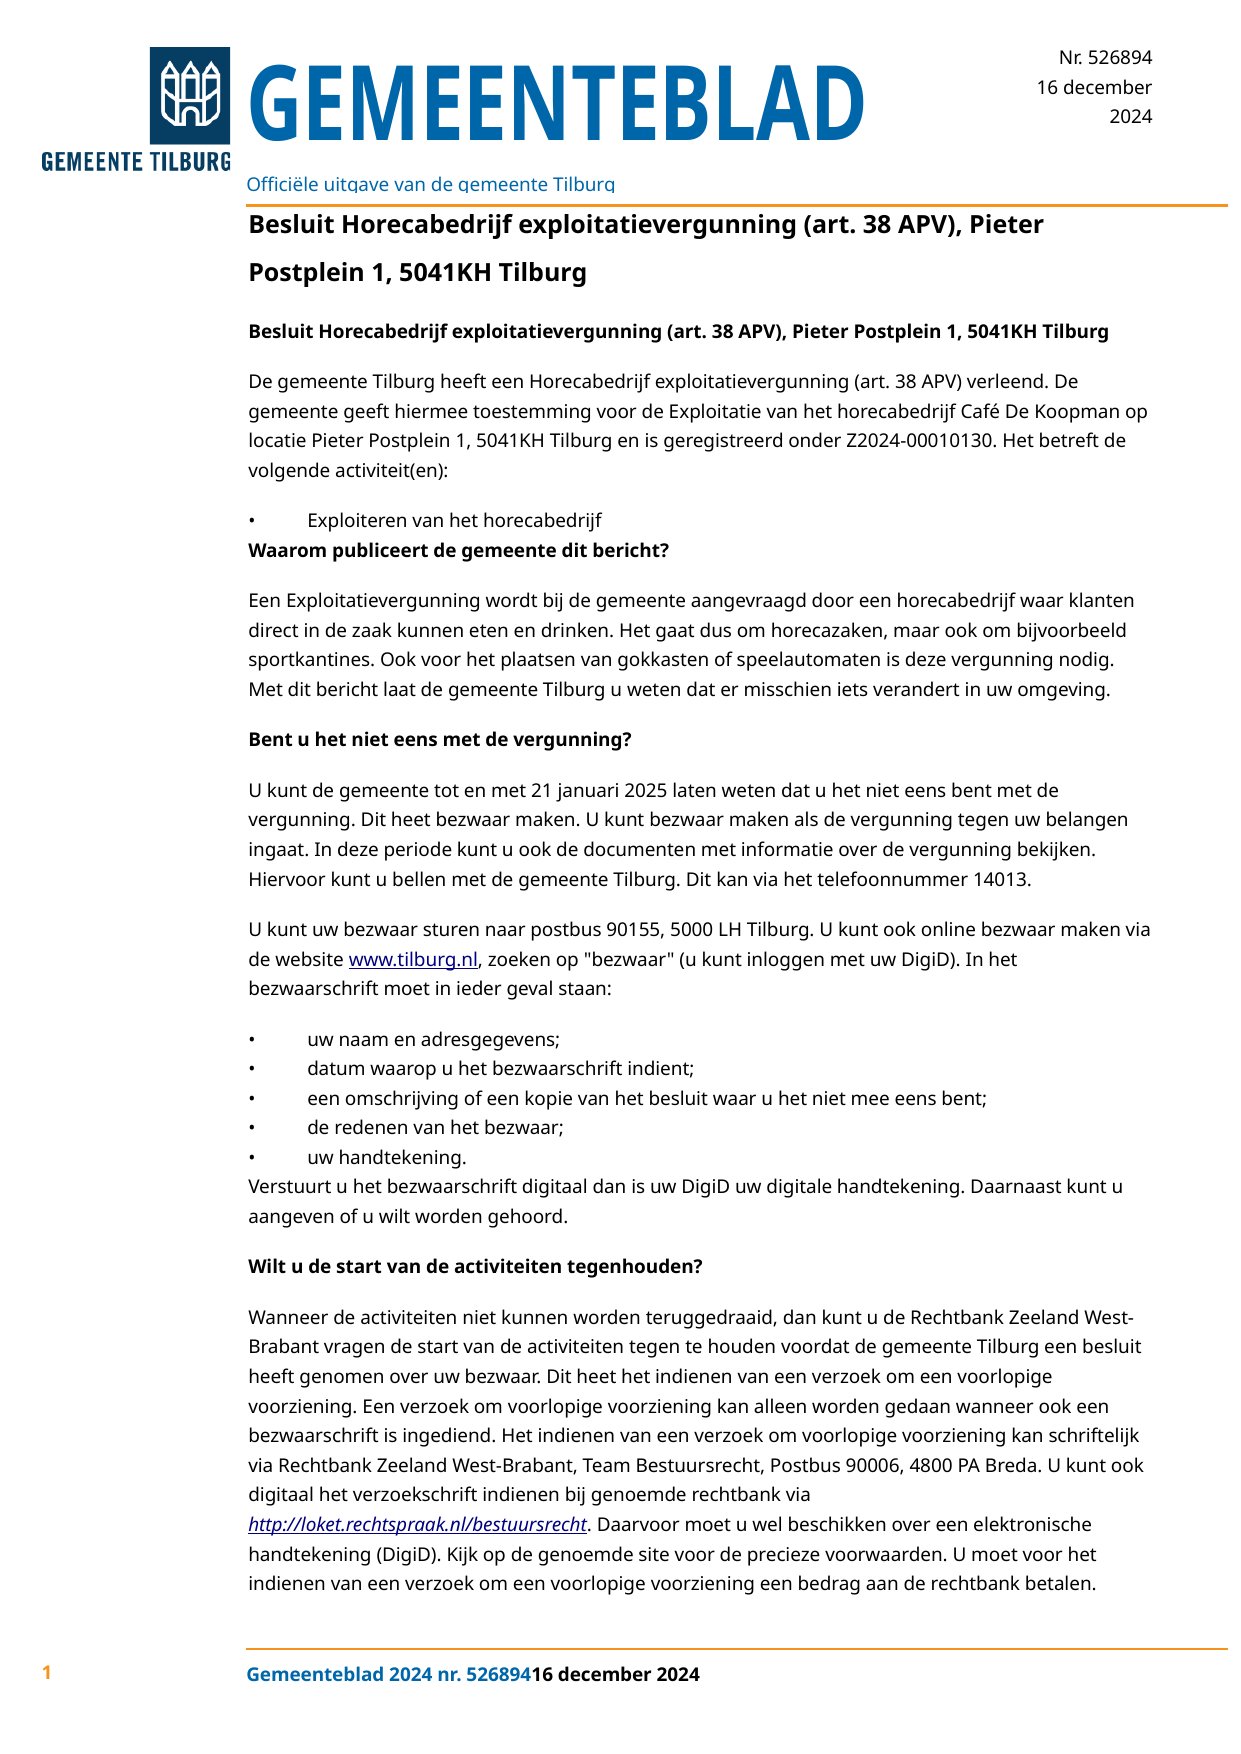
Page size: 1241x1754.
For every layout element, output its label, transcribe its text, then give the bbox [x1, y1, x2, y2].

text Waarom publiceert de gemeente dit bericht? [248, 537, 1152, 563]
text U kunt de gemeente tot en met 21 januari 2025 laten weten dat u het niet eens bent met de vergunning. Dit heet bezwaar maken. U kunt bezwaar maken als de vergunning tegen uw belangen ingaat. In deze periode kunt u ook de documenten met informatie over de vergunning bekijken. Hiervoor kunt u bellen met de gemeente Tilburg. Dit kan via het telefoonnummer 14013. [248, 777, 1152, 892]
text De gemeente Tilburg heeft een Horecabedrijf exploitatievergunning (art. 38 APV) verleend. De gemeente geeft hiermee toestemming voor de Exploitatie van het horecabedrijf Café De Koopman op locatie Pieter Postplein 1, 5041KH Tilburg en is geregistreerd onder Z2024-00010130. Het betreft de volgende activiteit(en): [248, 368, 1152, 483]
text Een Exploitatievergunning wordt bij de gemeente aangevraagd door een horecabedrijf waar klanten direct in de zaak kunnen eten en drinken. Het gaat dus om horecazaken, maar ook om bijvoorbeeld sportkantines. Ook voor het plaatsen van gokkasten of speelautomaten is deze vergunning nodig. Met dit bericht laat de gemeente Tilburg u weten dat er misschien iets verandert in uw omgeving. [248, 587, 1152, 702]
list datum waarop u het bezwaarschrift indient; [248, 1055, 1152, 1081]
list een omschrijving of een kopie van het besluit waar u het niet mee eens bent; [248, 1085, 1152, 1111]
list uw naam en adresgegevens; [248, 1026, 1152, 1052]
text Wanneer de activiteiten niet kunnen worden teruggedraaid, dan kunt u de Rechtbank Zeeland West-Brabant vragen de start van de activiteiten tegen te houden voordat de gemeente Tilburg een besluit heeft genomen over uw bezwaar. Dit heet het indienen van een verzoek om een voorlopige voorziening. Een verzoek om voorlopige voorziening kan alleen worden gedaan wanneer ook een bezwaarschrift is ingediend. Het indienen van een verzoek om voorlopige voorziening kan schriftelijk via Rechtbank Zeeland West-Brabant, Team Bestuursrecht, Postbus 90006, 4800 PA Breda. U kunt ook digitaal het verzoekschrift indienen bij genoemde rechtbank via http://loket.rechtspraak.nl/bestuursrecht. Daarvoor moet u wel beschikken over een elektronische handtekening (DigiD). Kijk op de genoemde site voor de precieze voorwaarden. U moet voor het indienen van een verzoek om een voorlopige voorziening een bedrag aan de rechtbank betalen. [248, 1304, 1152, 1596]
text Besluit Horecabedrijf exploitatievergunning (art. 38 APV), Pieter Postplein 1, 5041KH Tilburg [248, 318, 1152, 344]
text Bent u het niet eens met de vergunning? [248, 727, 1152, 752]
text Verstuurt u het bezwaarschrift digitaal dan is uw DigiD uw digitale handtekening. Daarnaast kunt u aangeven of u wilt worden gehoord. [248, 1174, 1152, 1229]
text Besluit Horecabedrijf exploitatievergunning (art. 38 APV), Pieter Postplein 1, 5041KH Tilburg [248, 207, 1152, 288]
list Exploiteren van het horecabedrijf [248, 507, 1152, 533]
list de redenen van het bezwaar; [248, 1114, 1152, 1140]
text Wilt u de start van de activiteiten tegenhouden? [248, 1254, 1152, 1279]
list uw handtekening. [248, 1144, 1152, 1170]
text U kunt uw bezwaar sturen naar postbus 90155, 5000 LH Tilburg. U kunt ook online bezwaar maken via de website www.tilburg.nl, zoeken op "bezwaar" (u kunt inloggen met uw DigiD). In het bezwaarschrift moet in ieder geval staan: [248, 916, 1152, 1001]
picture [41, 47, 231, 172]
